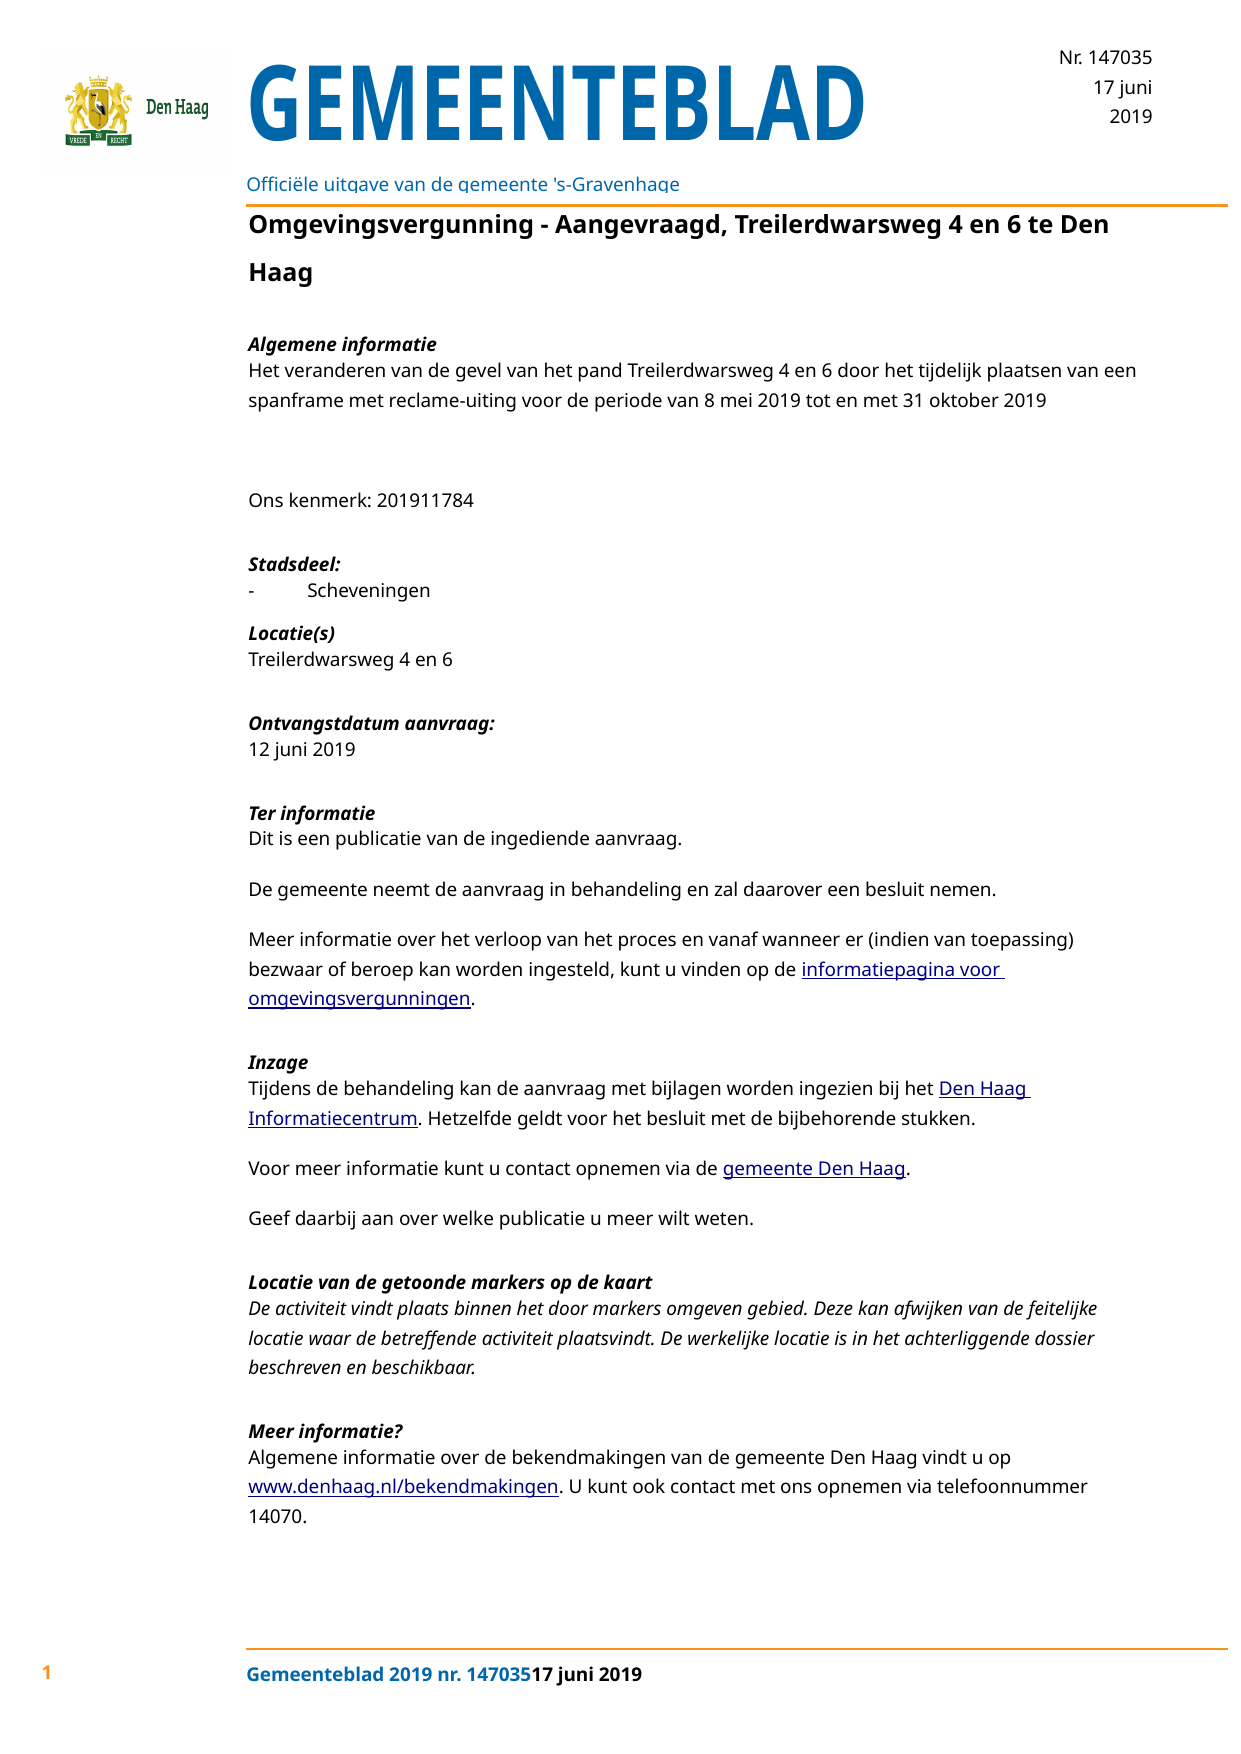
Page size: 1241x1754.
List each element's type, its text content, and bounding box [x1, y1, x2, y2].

text Voor meer informatie kunt u contact opnemen via de gemeente Den Haag. [248, 1155, 1152, 1181]
text Dit is een publicatie van de ingediende aanvraag. [248, 826, 1152, 851]
text Meer informatie over het verloop van het proces en vanaf wanneer er (indien van toepassing) bezwaar of beroep kan worden ingesteld, kunt u vinden op de informatiepagina voor omgevingsvergunningen. [248, 926, 1152, 1011]
text Inzage [248, 1049, 1152, 1075]
text Locatie van de getoonde markers op de kaart [248, 1269, 1152, 1295]
text Locatie(s) [248, 620, 1152, 646]
text De activiteit vindt plaats binnen het door markers omgeven gebied. Deze kan afwijken van de feitelijke locatie waar de betreffende activiteit plaatsvindt. De werkelijke locatie is in het achterliggende dossier beschreven en beschikbaar. [248, 1295, 1152, 1380]
text Ter informatie [248, 800, 1152, 826]
text Meer informatie? [248, 1418, 1152, 1444]
text Geef daarbij aan over welke publicatie u meer wilt weten. [248, 1206, 1152, 1231]
text De gemeente neemt de aanvraag in behandeling en zal daarover een besluit nemen. [248, 876, 1152, 902]
text Stadsdeel: [248, 552, 1152, 577]
text Ontvangstdatum aanvraag: [248, 710, 1152, 736]
text Ons kenmerk: 201911784 [248, 488, 1152, 513]
text 12 juni 2019 [248, 736, 1152, 762]
text Omgevingsvergunning - Aangevraagd, Treilerdwarsweg 4 en 6 te Den Haag [248, 207, 1152, 288]
text Algemene informatie over de bekendmakingen van de gemeente Den Haag vindt u op www.denhaag.nl/bekendmakingen. U kunt ook contact met ons opnemen via telefoonnummer 14070. [248, 1444, 1152, 1529]
list Scheveningen [248, 577, 1152, 603]
picture [41, 47, 231, 172]
text Algemene informatie [248, 331, 1152, 357]
text Het veranderen van de gevel van het pand Treilerdwarsweg 4 en 6 door het tijdelijk plaatsen van een spanframe met reclame-uiting voor de periode van 8 mei 2019 tot en met 31 oktober 2019 [248, 357, 1152, 412]
text Treilerdwarsweg 4 en 6 [248, 646, 1152, 672]
text Tijdens de behandeling kan de aanvraag met bijlagen worden ingezien bij het Den Haag Informatiecentrum. Hetzelfde geldt voor het besluit met de bijbehorende stukken. [248, 1075, 1152, 1131]
